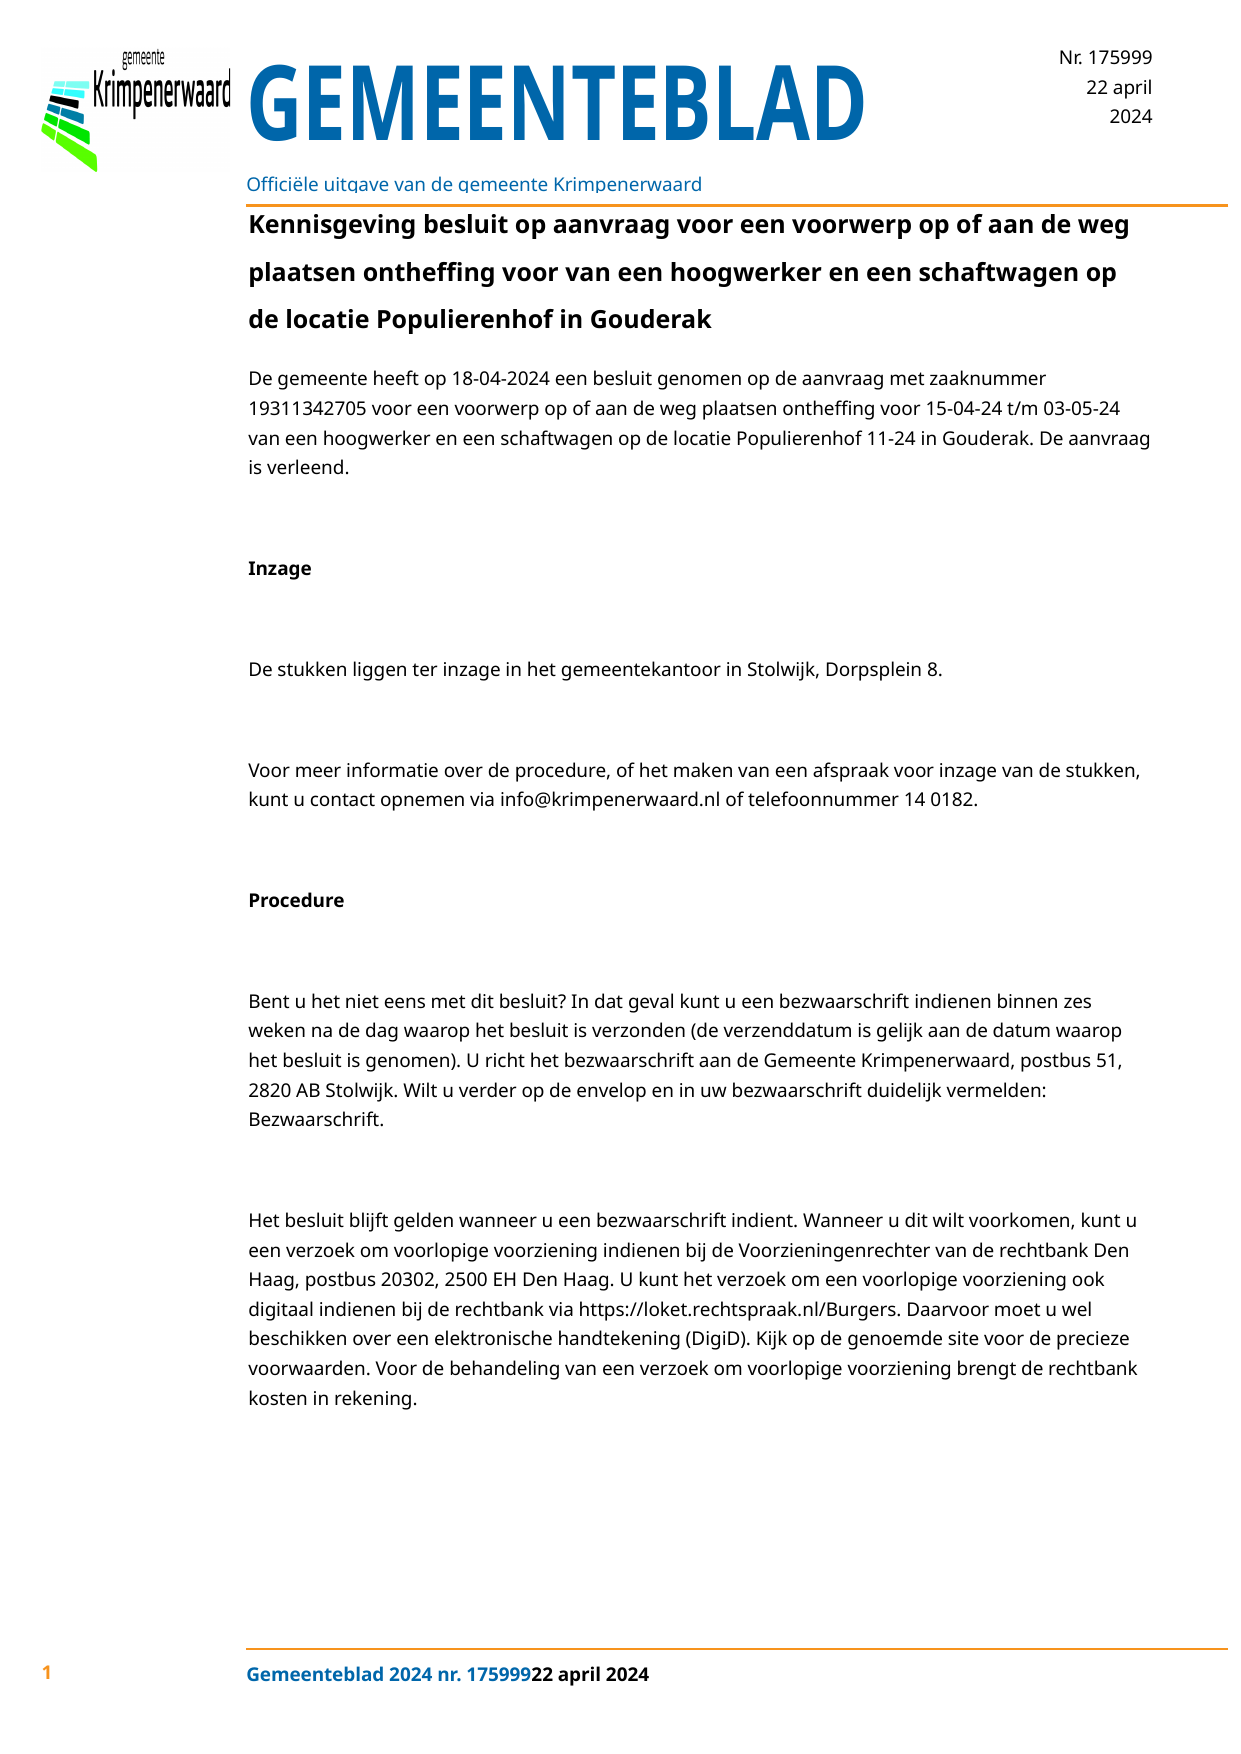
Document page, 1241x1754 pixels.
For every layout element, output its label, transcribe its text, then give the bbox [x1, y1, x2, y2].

text De gemeente heeft op 18-04-2024 een besluit genomen op de aanvraag met zaaknummer 19311342705 voor een voorwerp op of aan de weg plaatsen ontheffing voor 15-04-24 t/m 03-05-24 van een hoogwerker en een schaftwagen op de locatie Populierenhof 11-24 in Gouderak. De aanvraag is verleend. [248, 366, 1152, 480]
text Bent u het niet eens met dit besluit? In dat geval kunt u een bezwaarschrift indienen binnen zes weken na de dag waarop het besluit is verzonden (de verzenddatum is gelijk aan de datum waarop het besluit is genomen). U richt het bezwaarschrift aan de Gemeente Krimpenerwaard, postbus 51, 2820 AB Stolwijk. Wilt u verder op de envelop en in uw bezwaarschrift duidelijk vermelden: Bezwaarschrift. [248, 988, 1152, 1132]
text De stukken liggen ter inzage in het gemeentekantoor in Stolwijk, Dorpsplein 8. [248, 656, 1152, 682]
text Procedure [248, 887, 1152, 913]
text Inzage [248, 555, 1152, 581]
picture [41, 47, 231, 172]
text Kennisgeving besluit op aanvraag voor een voorwerp op of aan de weg plaatsen ontheffing voor van een hoogwerker en een schaftwagen op de locatie Populierenhof in Gouderak [248, 207, 1152, 336]
text Voor meer informatie over de procedure, of het maken van een afspraak voor inzage van de stukken, kunt u contact opnemen via info@krimpenerwaard.nl of telefoonnummer 14 0182. [248, 757, 1152, 812]
text Het besluit blijft gelden wanneer u een bezwaarschrift indient. Wanneer u dit wilt voorkomen, kunt u een verzoek om voorlopige voorziening indienen bij de Voorzieningenrechter van de rechtbank Den Haag, postbus 20302, 2500 EH Den Haag. U kunt het verzoek om een voorlopige voorziening ook digitaal indienen bij de rechtbank via https://loket.rechtspraak.nl/Burgers. Daarvoor moet u wel beschikken over een elektronische handtekening (DigiD). Kijk op de genoemde site voor de precieze voorwaarden. Voor de behandeling van een verzoek om voorlopige voorziening brengt de rechtbank kosten in rekening. [248, 1207, 1152, 1410]
